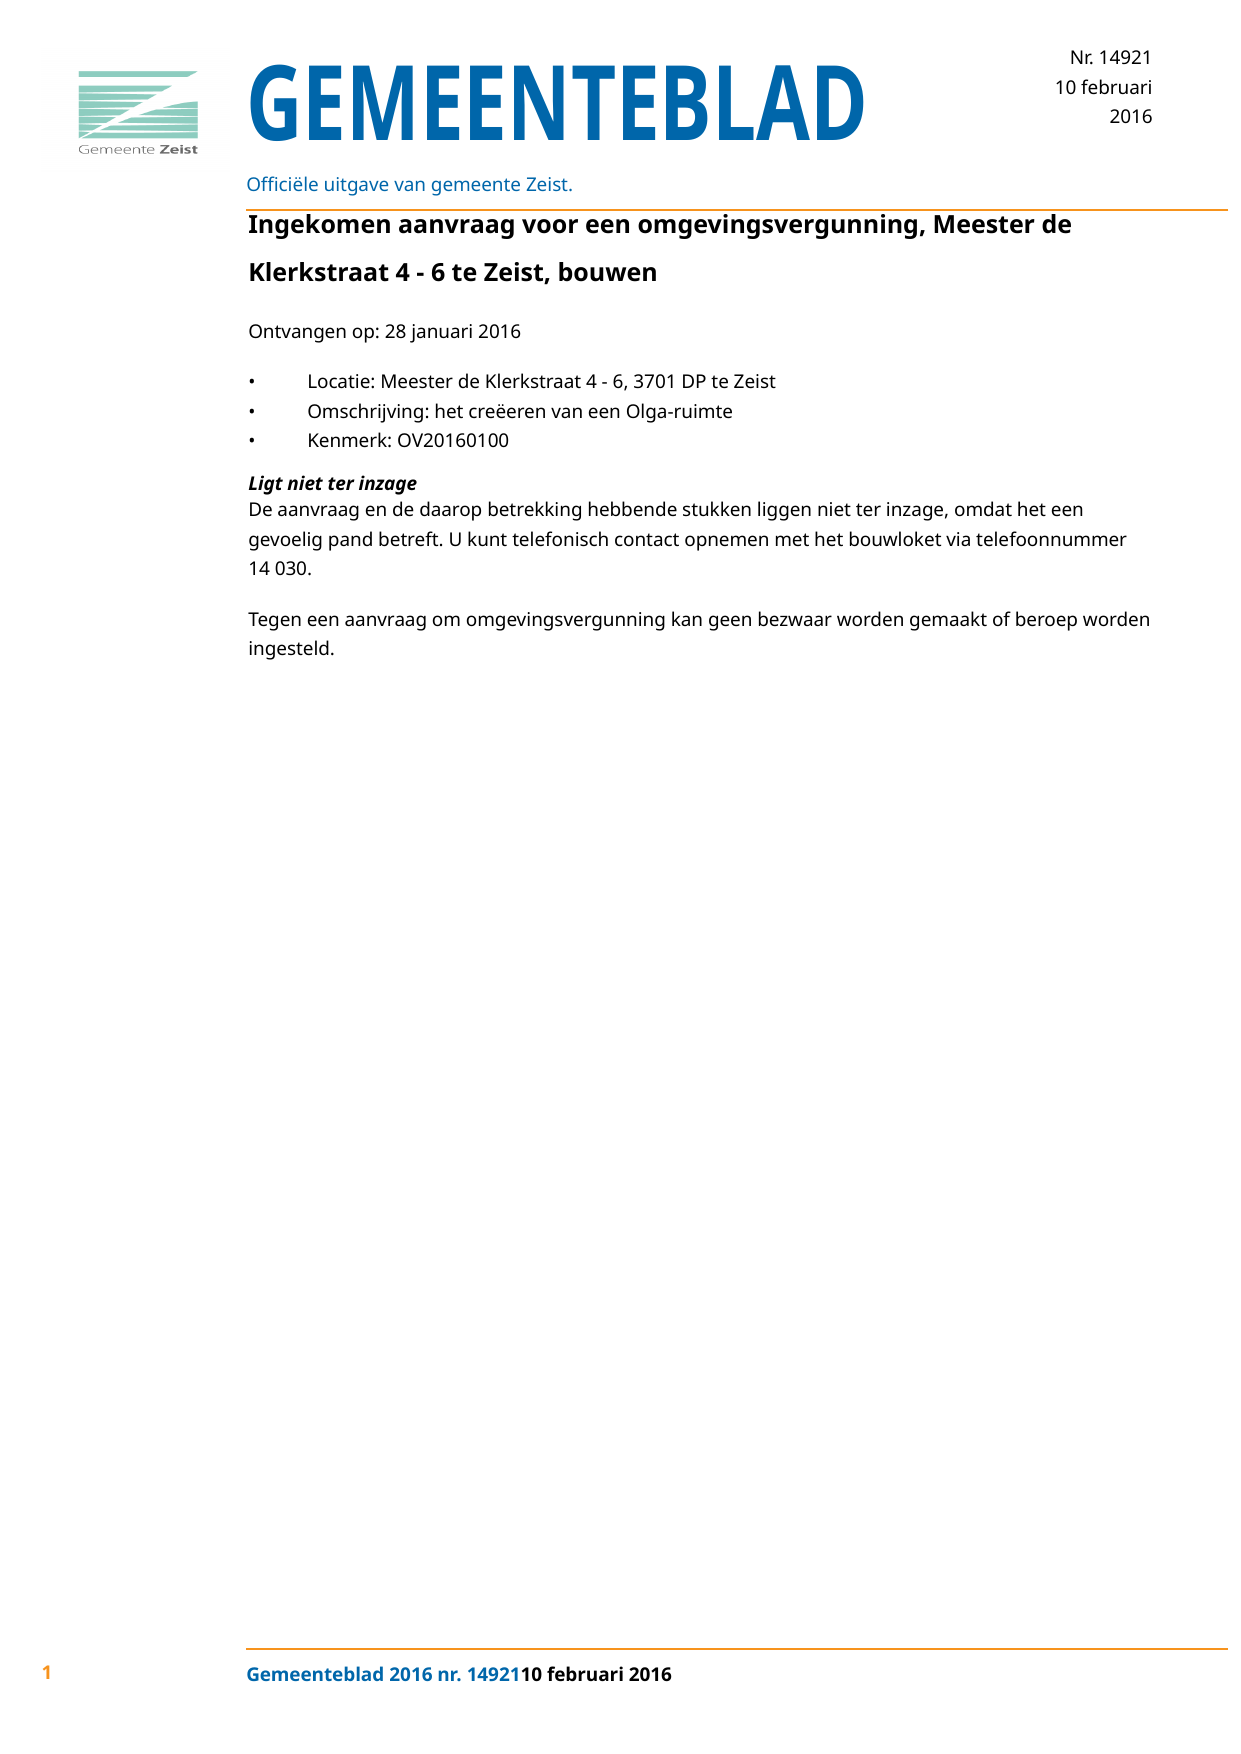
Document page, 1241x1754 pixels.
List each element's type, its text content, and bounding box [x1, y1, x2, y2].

text De aanvraag en de daarop betrekking hebbende stukken liggen niet ter inzage, omdat het een gevoelig pand betreft. U kunt telefonisch contact opnemen met het bouwloket via telefoonnummer 14 030. [248, 496, 1152, 581]
text Ontvangen op: 28 januari 2016 [248, 318, 1152, 344]
text Ligt niet ter inzage [248, 471, 1152, 496]
list Kenmerk: OV20160100 [248, 427, 1152, 453]
text Ingekomen aanvraag voor een omgevingsvergunning, Meester de Klerkstraat 4 - 6 te Zeist, bouwen [248, 211, 1152, 288]
list Locatie: Meester de Klerkstraat 4 - 6, 3701 DP te Zeist [248, 368, 1152, 394]
list Omschrijving: het creëeren van een Olga-ruimte [248, 398, 1152, 424]
text Tegen een aanvraag om omgevingsvergunning kan geen bezwaar worden gemaakt of beroep worden ingesteld. [248, 606, 1152, 661]
picture [41, 47, 231, 172]
